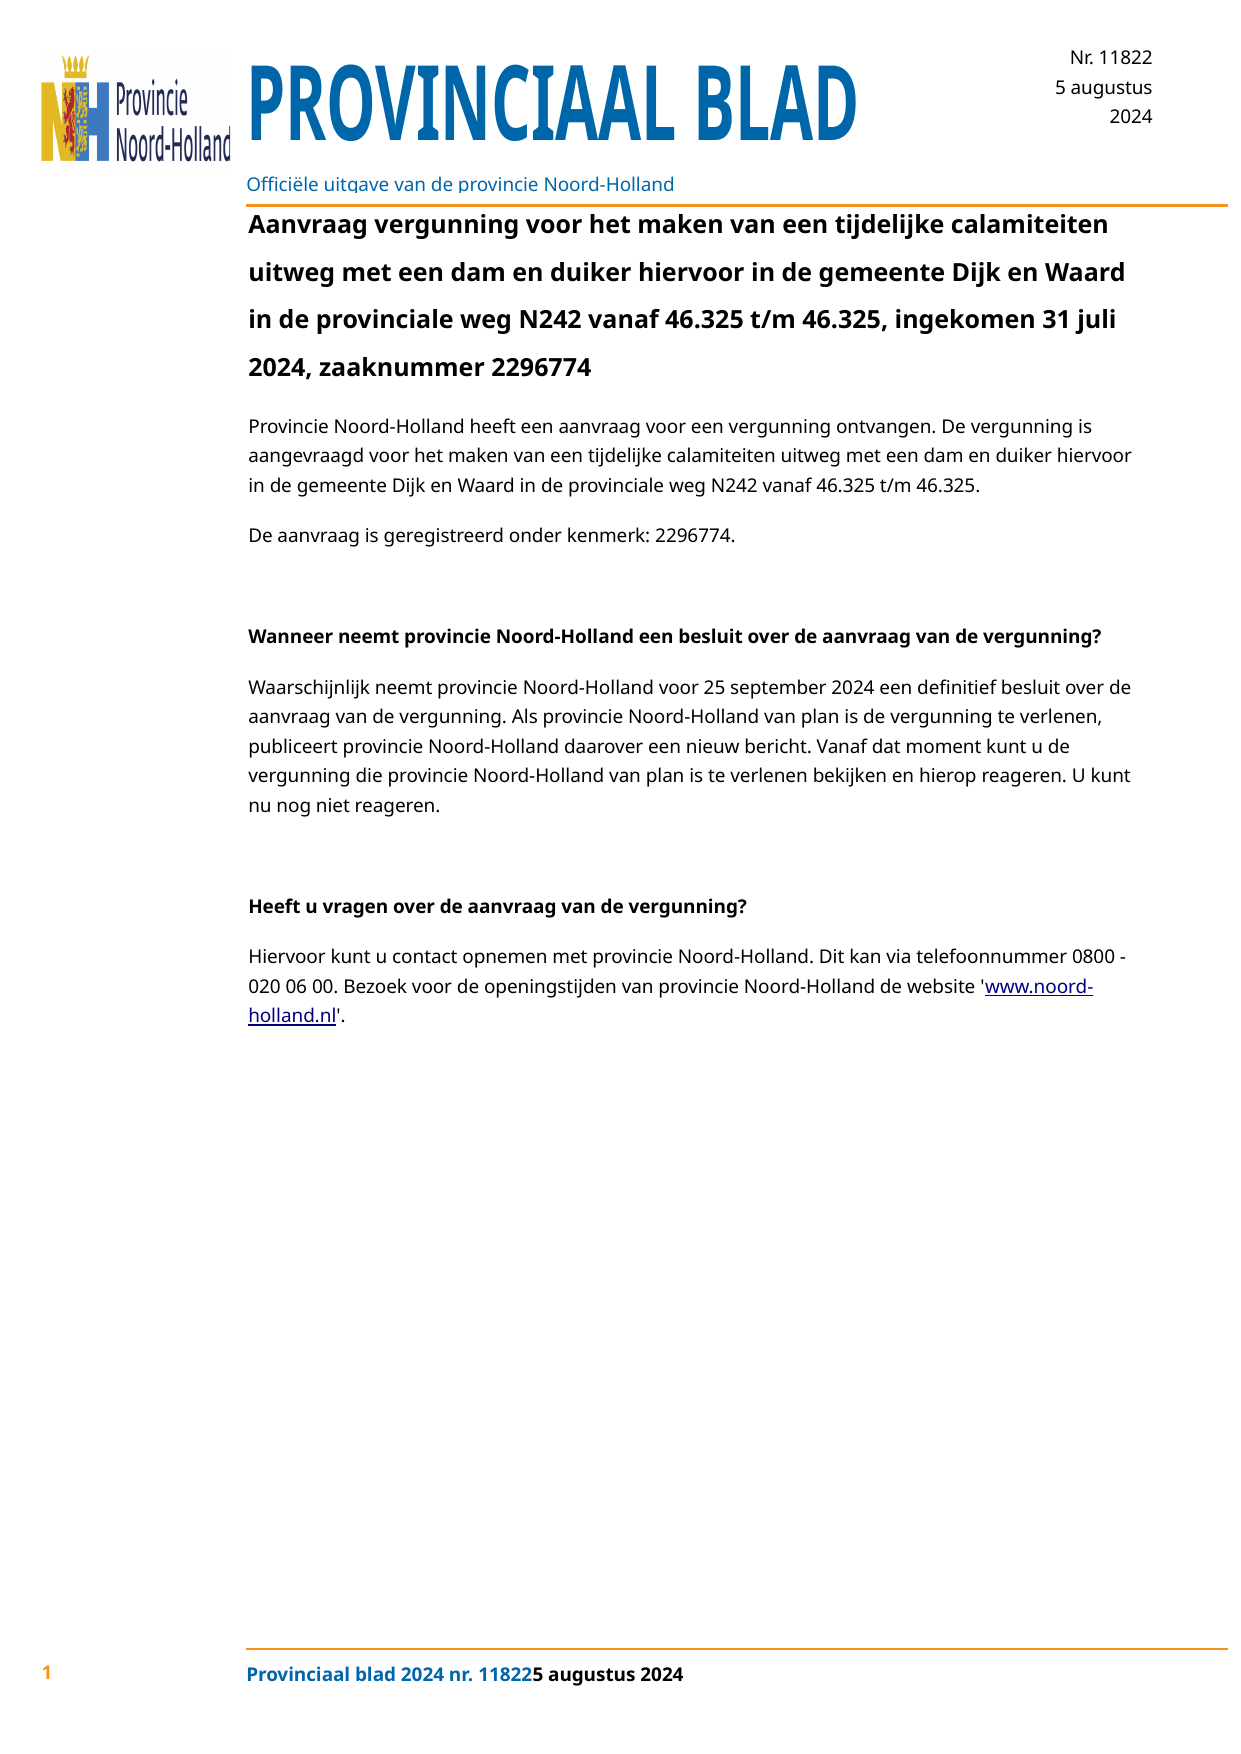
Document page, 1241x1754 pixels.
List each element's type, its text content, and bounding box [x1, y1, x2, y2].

text Heeft u vragen over de aanvraag van de vergunning? [248, 893, 1152, 919]
text Provincie Noord-Holland heeft een aanvraag voor een vergunning ontvangen. De vergunning is aangevraagd voor het maken van een tijdelijke calamiteiten uitweg met een dam en duiker hiervoor in de gemeente Dijk en Waard in de provinciale weg N242 vanaf 46.325 t/m 46.325. [248, 413, 1152, 498]
text Aanvraag vergunning voor het maken van een tijdelijke calamiteiten uitweg met een dam en duiker hiervoor in de gemeente Dijk en Waard in de provinciale weg N242 vanaf 46.325 t/m 46.325, ingekomen 31 juli 2024, zaaknummer 2296774 [248, 207, 1152, 384]
text De aanvraag is geregistreerd onder kenmerk: 2296774. [248, 523, 1152, 548]
text Wanneer neemt provincie Noord-Holland een besluit over de aanvraag van de vergunning? [248, 623, 1152, 649]
picture [41, 47, 231, 172]
text Waarschijnlijk neemt provincie Noord-Holland voor 25 september 2024 een definitief besluit over de aanvraag van de vergunning. Als provincie Noord-Holland van plan is de vergunning te verlenen, publiceert provincie Noord-Holland daarover een nieuw bericht. Vanaf dat moment kunt u de vergunning die provincie Noord-Holland van plan is te verlenen bekijken en hierop reageren. U kunt nu nog niet reageren. [248, 674, 1152, 818]
text Hiervoor kunt u contact opnemen met provincie Noord-Holland. Dit kan via telefoonnummer 0800 - 020 06 00. Bezoek voor de openingstijden van provincie Noord-Holland de website 'www.noord-holland.nl'. [248, 943, 1152, 1028]
